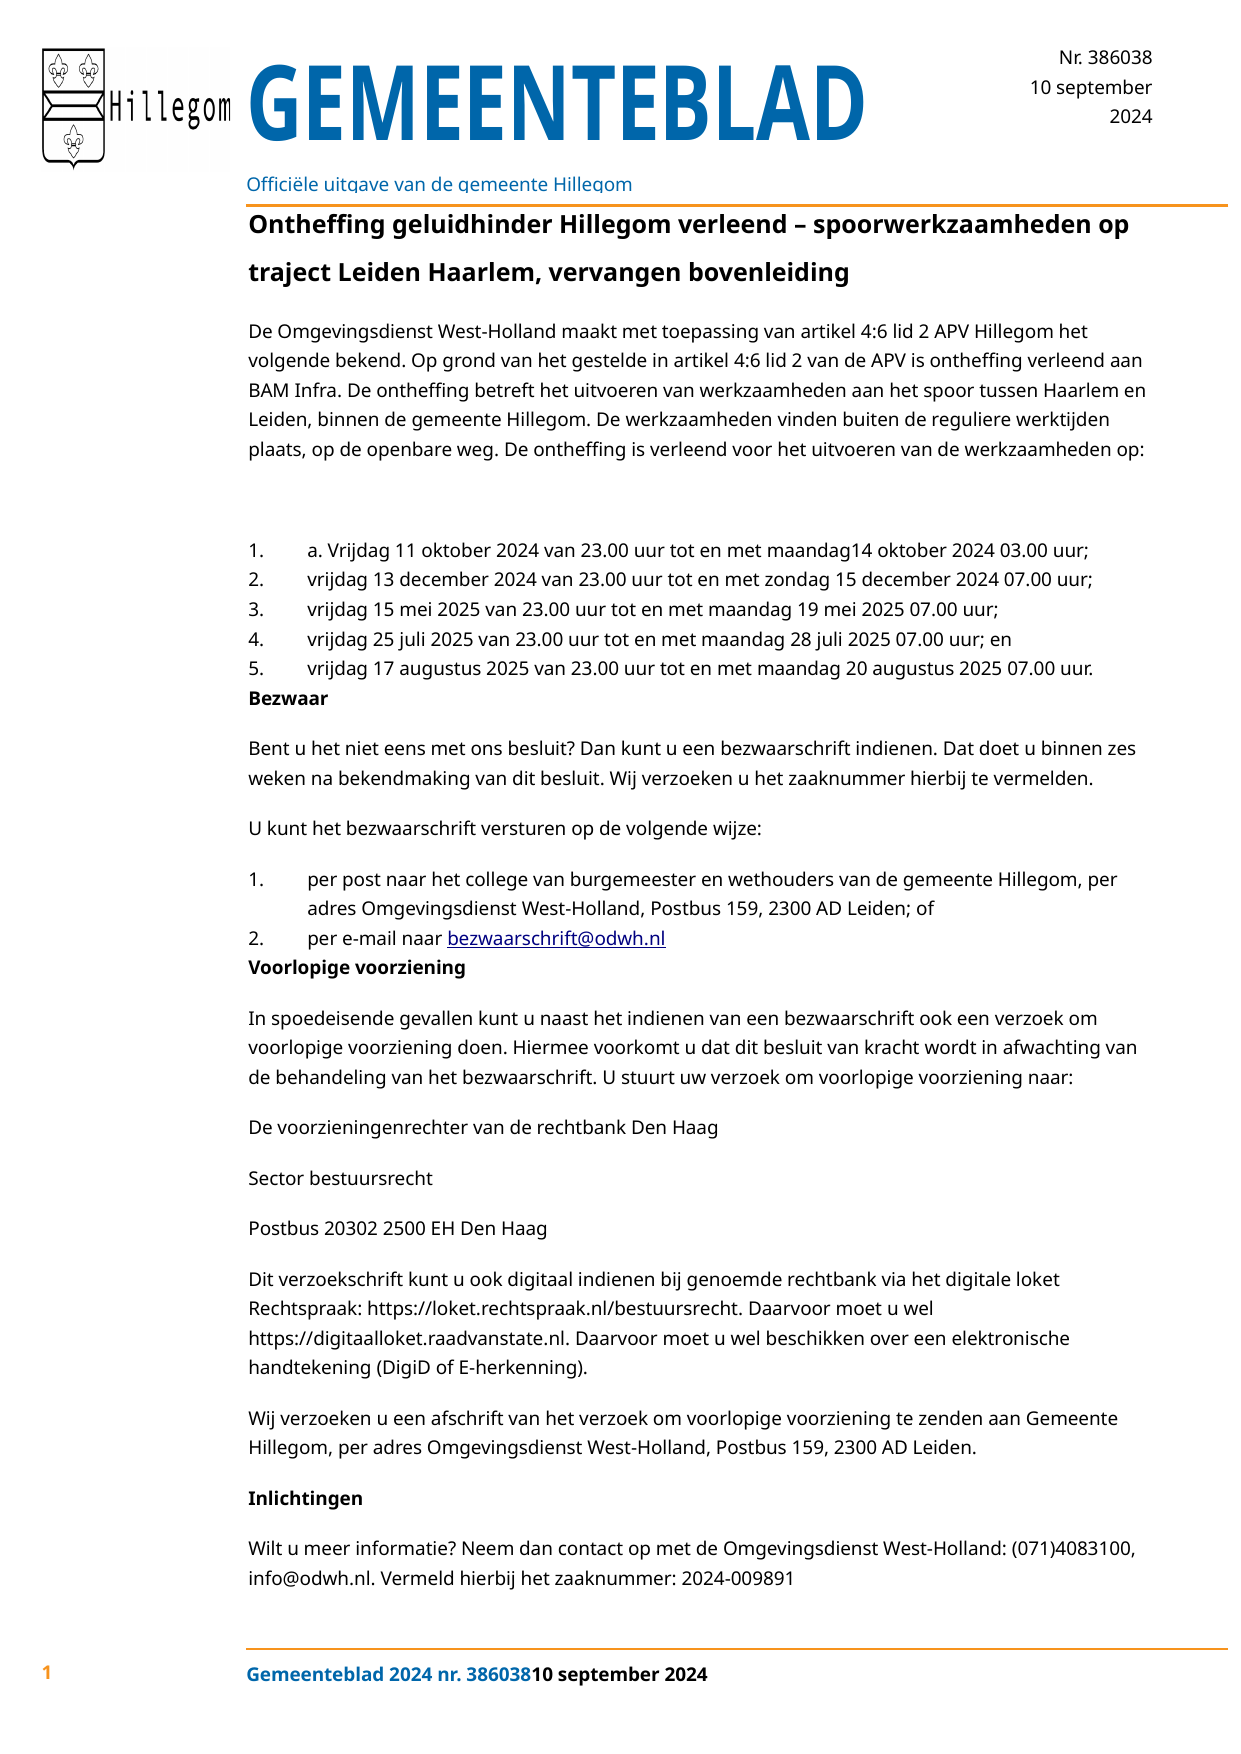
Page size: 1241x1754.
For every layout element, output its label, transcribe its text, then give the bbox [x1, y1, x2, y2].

text Postbus 20302 2500 EH Den Haag [248, 1215, 1152, 1241]
text Bezwaar [248, 685, 1152, 711]
text U kunt het bezwaarschrift versturen op de volgende wijze: [248, 815, 1152, 841]
text Voorlopige voorziening [248, 954, 1152, 980]
text In spoedeisende gevallen kunt u naast het indienen van een bezwaarschrift ook een verzoek om voorlopige voorziening doen. Hiermee voorkomt u dat dit besluit van kracht wordt in afwachting van de behandeling van het bezwaarschrift. U stuurt uw verzoek om voorlopige voorziening naar: [248, 1005, 1152, 1090]
list vrijdag 17 augustus 2025 van 23.00 uur tot en met maandag 20 augustus 2025 07.00 uur. [248, 655, 1152, 681]
list vrijdag 13 december 2024 van 23.00 uur tot en met zondag 15 december 2024 07.00 uur; [248, 567, 1152, 592]
list a. Vrijdag 11 oktober 2024 van 23.00 uur tot en met maandag14 oktober 2024 03.00 uur; [248, 537, 1152, 563]
text De voorzieningenrechter van de rechtbank Den Haag [248, 1114, 1152, 1140]
text Sector bestuursrecht [248, 1165, 1152, 1191]
text De Omgevingsdienst West-Holland maakt met toepassing van artikel 4:6 lid 2 APV Hillegom het volgende bekend. Op grond van het gestelde in artikel 4:6 lid 2 van de APV is ontheffing verleend aan BAM Infra. De ontheffing betreft het uitvoeren van werkzaamheden aan het spoor tussen Haarlem en Leiden, binnen de gemeente Hillegom. De werkzaamheden vinden buiten de reguliere werktijden plaats, op de openbare weg. De ontheffing is verleend voor het uitvoeren van de werkzaamheden op: [248, 318, 1152, 462]
text Dit verzoekschrift kunt u ook digitaal indienen bij genoemde rechtbank via het digitale loket Rechtspraak: https://loket.rechtspraak.nl/bestuursrecht. Daarvoor moet u wel https://digitaalloket.raadvanstate.nl. Daarvoor moet u wel beschikken over een elektronische handtekening (DigiD of E-herkenning). [248, 1266, 1152, 1380]
text Ontheffing geluidhinder Hillegom verleend – spoorwerkzaamheden op traject Leiden Haarlem, vervangen bovenleiding [248, 207, 1152, 288]
text Bent u het niet eens met ons besluit? Dan kunt u een bezwaarschrift indienen. Dat doet u binnen zes weken na bekendmaking van dit besluit. Wij verzoeken u het zaaknummer hierbij te vermelden. [248, 735, 1152, 791]
list per e-mail naar bezwaarschrift@odwh.nl [248, 925, 1152, 951]
picture [41, 47, 231, 172]
text Inlichtingen [248, 1485, 1152, 1511]
list per post naar het college van burgemeester en wethouders van de gemeente Hillegom, per adres Omgevingsdienst West-Holland, Postbus 159, 2300 AD Leiden; of [248, 866, 1152, 921]
list vrijdag 25 juli 2025 van 23.00 uur tot en met maandag 28 juli 2025 07.00 uur; en [248, 626, 1152, 652]
text Wilt u meer informatie? Neem dan contact op met de Omgevingsdienst West-Holland: (071)4083100, info@odwh.nl. Vermeld hierbij het zaaknummer: 2024-009891 [248, 1535, 1152, 1591]
list vrijdag 15 mei 2025 van 23.00 uur tot en met maandag 19 mei 2025 07.00 uur; [248, 596, 1152, 622]
text Wij verzoeken u een afschrift van het verzoek om voorlopige voorziening te zenden aan Gemeente Hillegom, per adres Omgevingsdienst West-Holland, Postbus 159, 2300 AD Leiden. [248, 1405, 1152, 1460]
